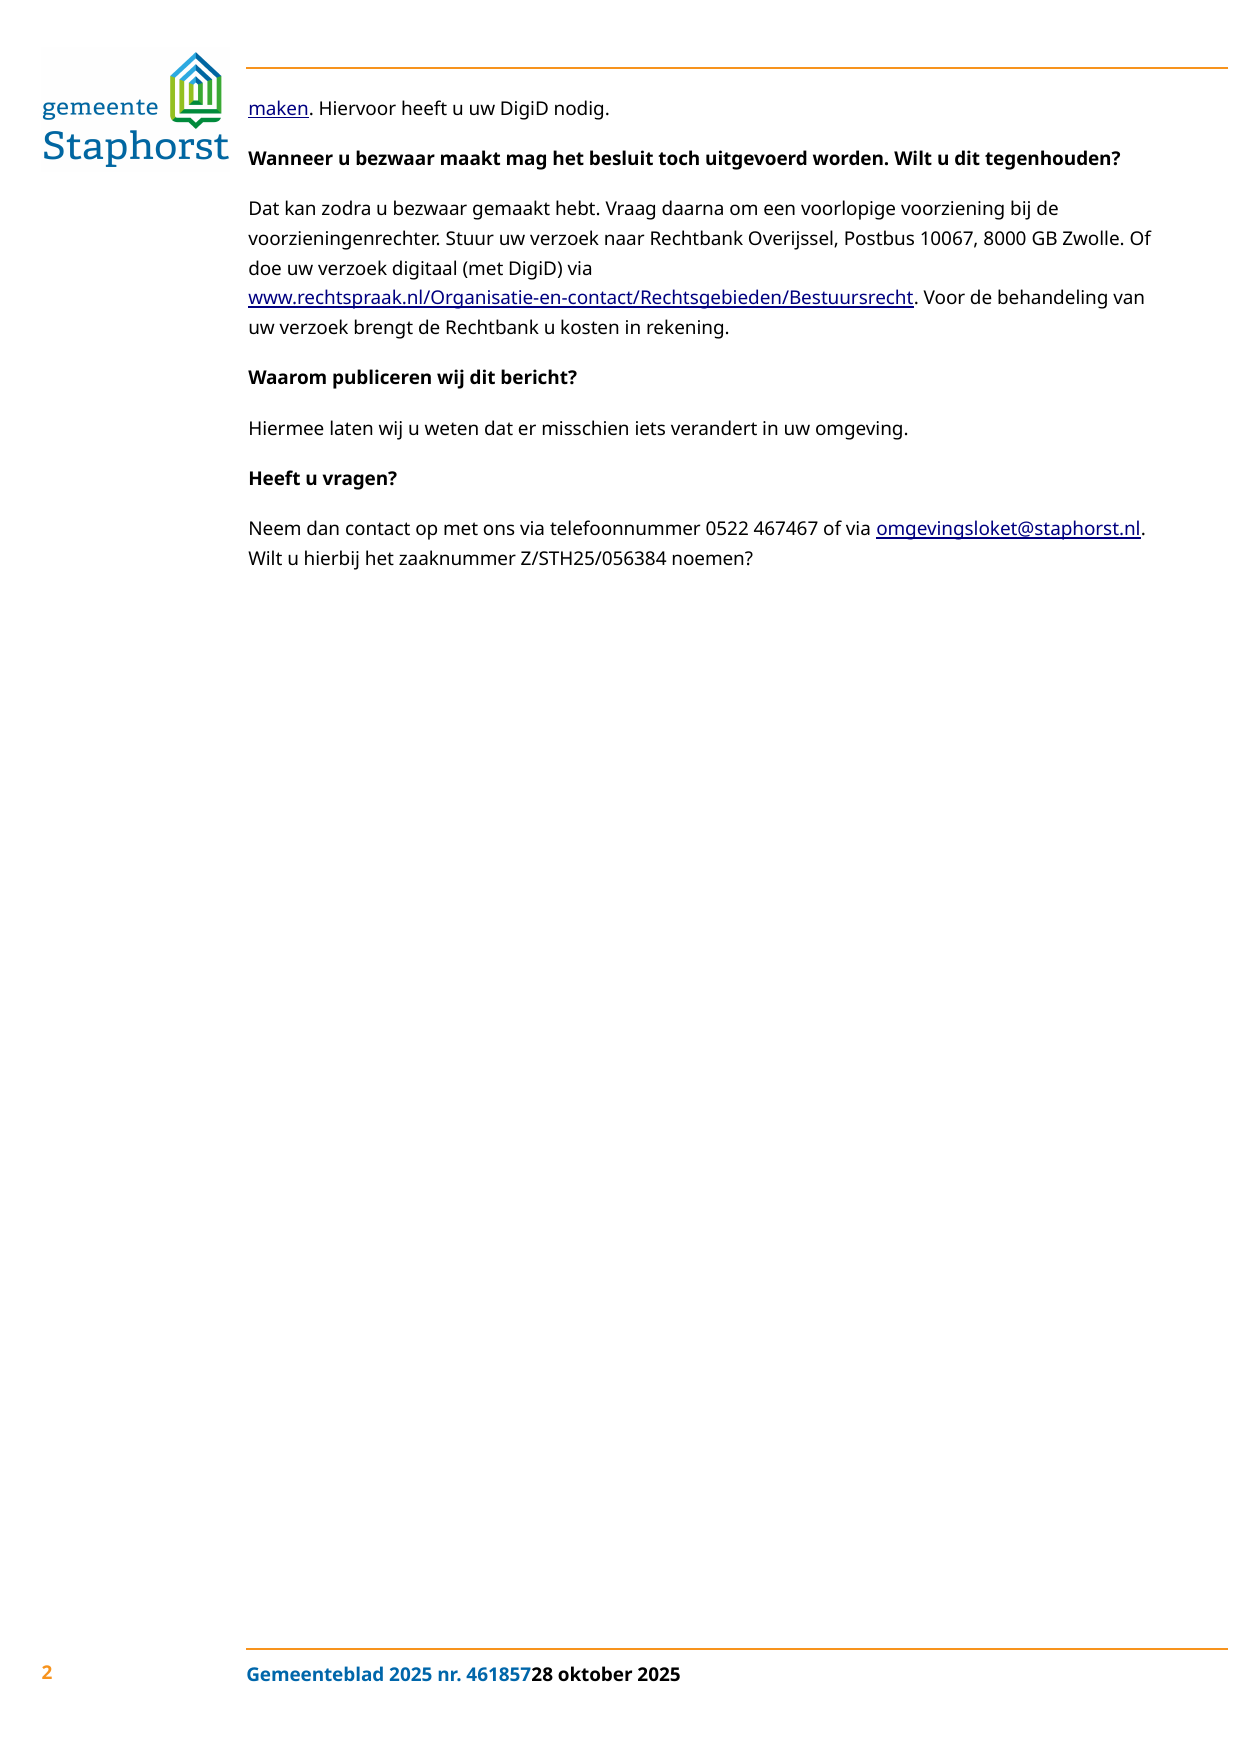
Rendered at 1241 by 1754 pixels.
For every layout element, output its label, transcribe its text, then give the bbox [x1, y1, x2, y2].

text Neem dan contact op met ons via telefoonnummer 0522 467467 of via omgevingsloket@staphorst.nl. Wilt u hierbij het zaaknummer Z/STH25/056384 noemen? [248, 516, 1152, 571]
text Hiermee laten wij u weten dat er misschien iets verandert in uw omgeving. [248, 415, 1152, 441]
picture [41, 47, 231, 172]
text Heeft u vragen? [248, 465, 1152, 491]
text Waarom publiceren wij dit bericht? [248, 364, 1152, 390]
text Wanneer u bezwaar maakt mag het besluit toch uitgevoerd worden. Wilt u dit tegenhouden? [248, 145, 1152, 171]
text maken. Hiervoor heeft u uw DigiD nodig. [248, 95, 1152, 121]
text Dat kan zodra u bezwaar gemaakt hebt. Vraag daarna om een voorlopige voorziening bij de voorzieningenrechter. Stuur uw verzoek naar Rechtbank Overijssel, Postbus 10067, 8000 GB Zwolle. Of doe uw verzoek digitaal (met DigiD) via www.rechtspraak.nl/Organisatie-en-contact/Rechtsgebieden/Bestuursrecht. Voor de behandeling van uw verzoek brengt de Rechtbank u kosten in rekening. [248, 196, 1152, 340]
